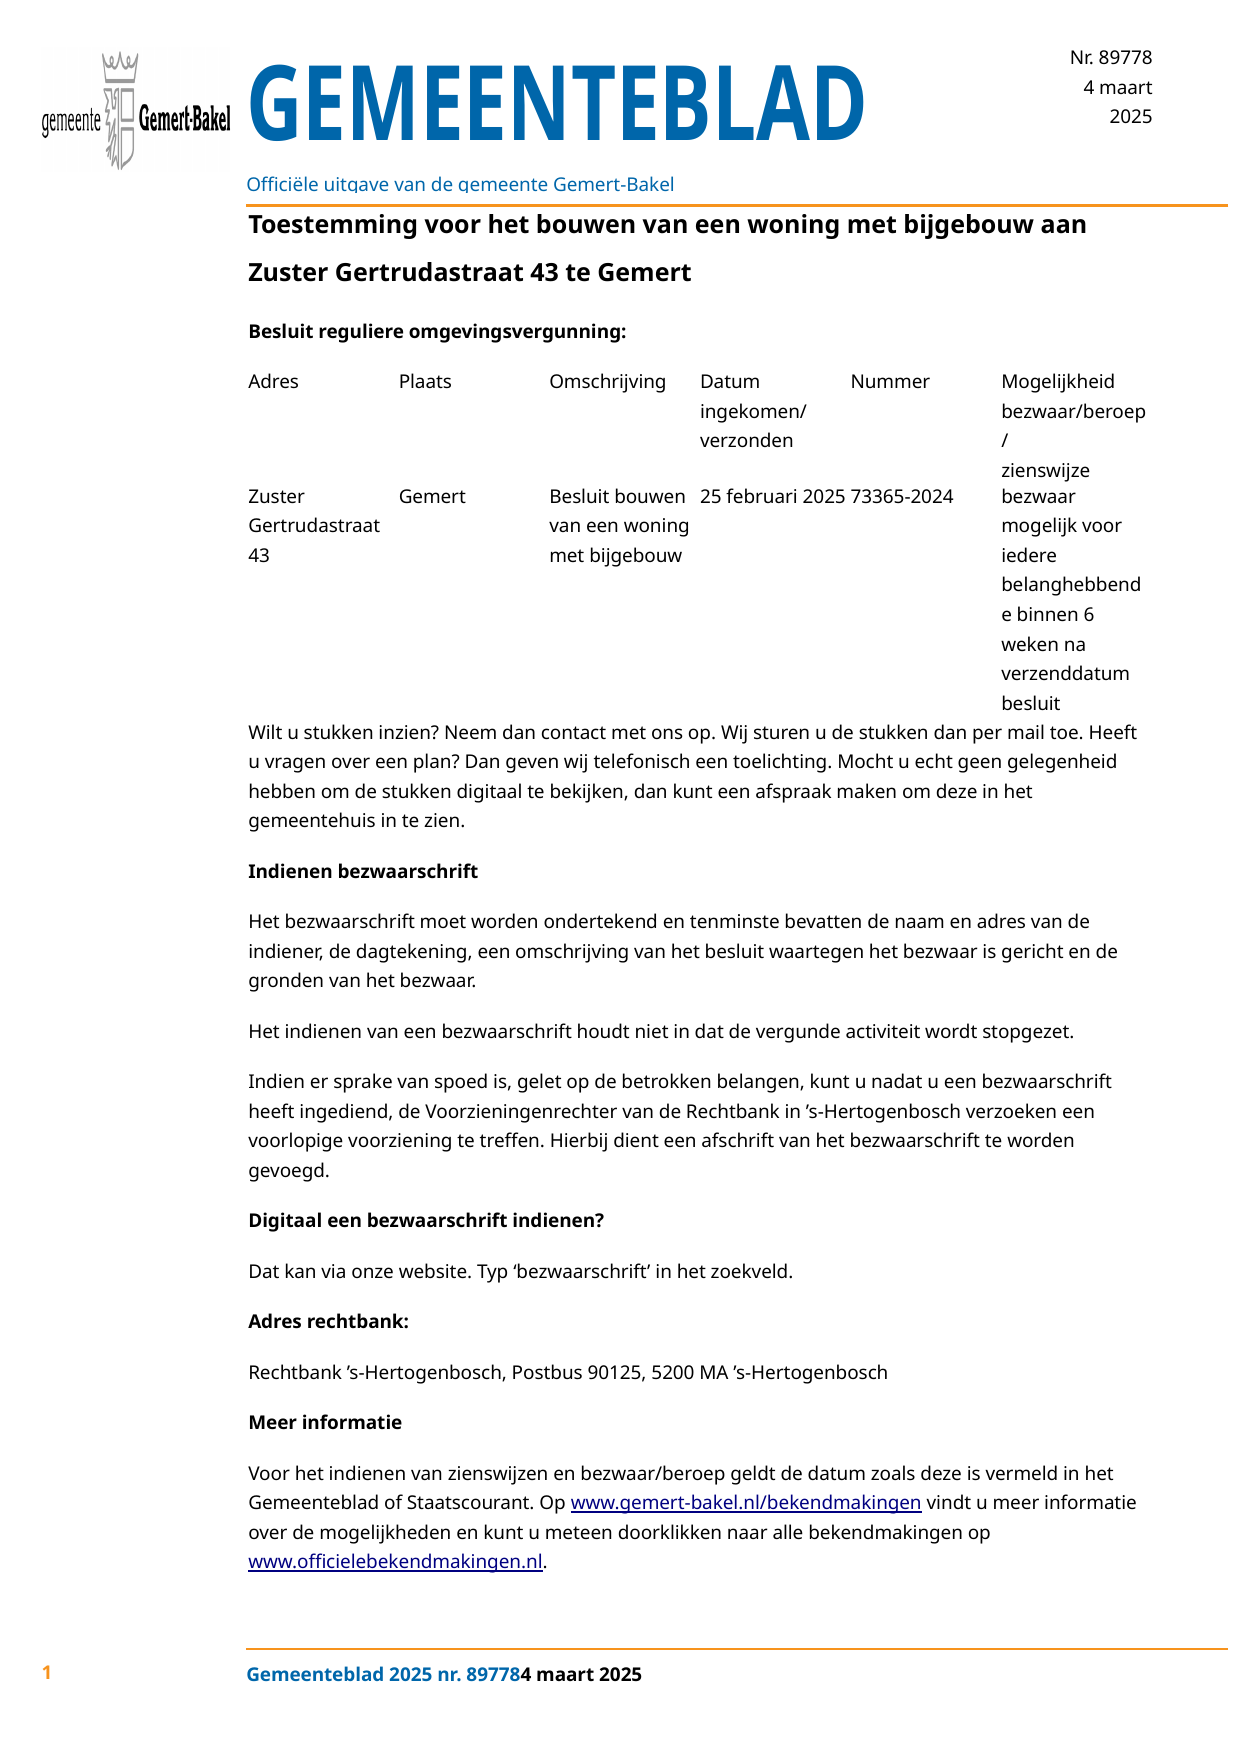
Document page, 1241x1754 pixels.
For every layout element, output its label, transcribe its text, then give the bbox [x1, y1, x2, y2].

text Dat kan via onze website. Typ ‘bezwaarschrift’ in het zoekveld. [248, 1258, 1152, 1284]
text Rechtbank ’s-Hertogenbosch, Postbus 90125, 5200 MA ’s-Hertogenbosch [248, 1359, 1152, 1385]
table_header Omschrijving [549, 369, 700, 483]
text Toestemming voor het bouwen van een woning met bijgebouw aan Zuster Gertrudastraat 43 te Gemert [248, 207, 1152, 288]
text Meer informatie [248, 1409, 1152, 1435]
table_cell 25 februari 2025 [700, 483, 850, 716]
picture [41, 47, 231, 172]
table_header Plaats [399, 369, 549, 483]
table_cell Besluit bouwen van een woning met bijgebouw [549, 483, 700, 716]
text Digitaal een bezwaarschrift indienen? [248, 1208, 1152, 1233]
text Besluit reguliere omgevingsvergunning: [248, 318, 1152, 344]
table_header Adres [248, 369, 398, 483]
table_cell Gemert [399, 483, 549, 716]
text Het bezwaarschrift moet worden ondertekend en tenminste bevatten de naam en adres van de indiener, de dagtekening, een omschrijving van het besluit waartegen het bezwaar is gericht en de gronden van het bezwaar. [248, 908, 1152, 993]
text Indienen bezwaarschrift [248, 858, 1152, 884]
table_header Datum ingekomen/ verzonden [700, 369, 850, 483]
table_header Nummer [850, 369, 1001, 483]
text Wilt u stukken inzien? Neem dan contact met ons op. Wij sturen u de stukken dan per mail toe. Heeft u vragen over een plan? Dan geven wij telefonisch een toelichting. Mocht u echt geen gelegenheid hebben om de stukken digitaal te bekijken, dan kunt een afspraak maken om deze in het gemeentehuis in te zien. [248, 719, 1152, 833]
text Indien er sprake van spoed is, gelet op de betrokken belangen, kunt u nadat u een bezwaarschrift heeft ingediend, de Voorzieningenrechter van de Rechtbank in ’s-Hertogenbosch verzoeken een voorlopige voorziening te treffen. Hierbij dient een afschrift van het bezwaarschrift te worden gevoegd. [248, 1068, 1152, 1183]
text Het indienen van een bezwaarschrift houdt niet in dat de vergunde activiteit wordt stopgezet. [248, 1018, 1152, 1044]
table_cell bezwaar mogelijk voor iedere belanghebbende binnen 6 weken na verzenddatum besluit [1001, 483, 1152, 716]
table_cell 73365-2024 [850, 483, 1001, 716]
text Voor het indienen van zienswijzen en bezwaar/beroep geldt de datum zoals deze is vermeld in het Gemeenteblad of Staatscourant. Op www.gemert-bakel.nl/bekendmakingen vindt u meer informatie over de mogelijkheden en kunt u meteen doorklikken naar alle bekendmakingen op www.officielebekendmakingen.nl. [248, 1460, 1152, 1574]
table_header Mogelijkheid bezwaar/beroep/ zienswijze [1001, 369, 1152, 483]
text Adres rechtbank: [248, 1308, 1152, 1334]
table_cell Zuster Gertrudastraat 43 [248, 483, 398, 716]
